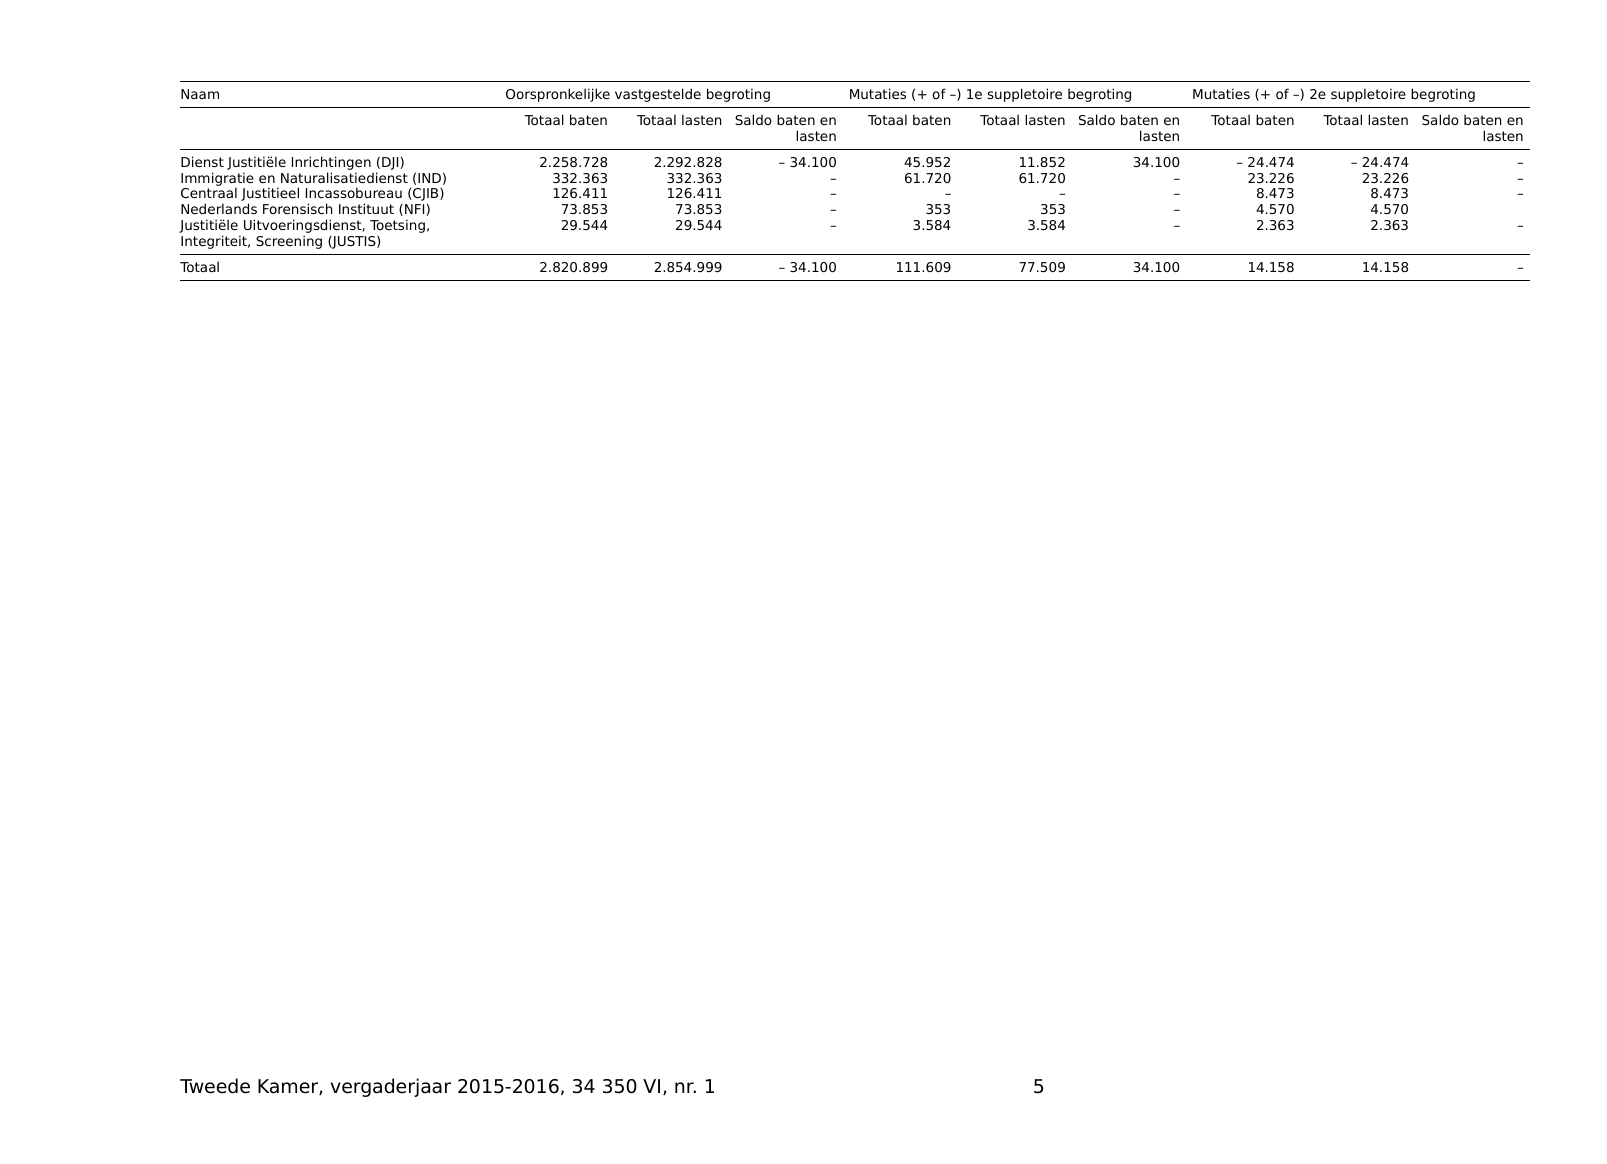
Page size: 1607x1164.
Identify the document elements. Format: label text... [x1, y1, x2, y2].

table_cell – [1072, 202, 1186, 218]
table_cell Saldo baten en lasten [728, 108, 843, 149]
table_cell 73.853 [614, 202, 728, 218]
table_cell – [728, 170, 843, 186]
table_cell Dienst Justitiële Inrichtingen (DJI) [180, 150, 499, 170]
table_cell – [728, 202, 843, 218]
table_cell 353 [957, 202, 1072, 218]
table_cell – 34.100 [728, 255, 843, 280]
table_cell Centraal Justitieel Incassobureau (CJIB) [180, 186, 499, 202]
table_cell – [1415, 255, 1529, 280]
table_cell – 24.474 [1186, 150, 1300, 170]
table_cell Totaal [180, 255, 499, 280]
table_cell 126.411 [614, 186, 728, 202]
table_cell 77.509 [957, 255, 1072, 280]
table_cell – [728, 218, 843, 254]
table_cell 45.952 [843, 150, 957, 170]
table_cell Totaal baten [1186, 108, 1300, 149]
table_cell 14.158 [1186, 255, 1300, 280]
table_cell Totaal lasten [1300, 108, 1415, 149]
table_cell 29.544 [614, 218, 728, 254]
table_cell 61.720 [957, 170, 1072, 186]
table_cell 23.226 [1300, 170, 1415, 186]
table_cell Justitiële Uitvoeringsdienst, Toetsing, Integriteit, Screening (JUSTIS) [180, 218, 499, 254]
table_cell 332.363 [614, 170, 728, 186]
table_cell Totaal lasten [957, 108, 1072, 149]
table_cell 111.609 [843, 255, 957, 280]
table_cell Totaal lasten [614, 108, 728, 149]
table_cell 11.852 [957, 150, 1072, 170]
table_cell 14.158 [1300, 255, 1415, 280]
table_cell 3.584 [957, 218, 1072, 254]
table_cell 8.473 [1186, 186, 1300, 202]
table_cell 2.258.728 [499, 150, 614, 170]
table_cell – [957, 186, 1072, 202]
table_cell Immigratie en Naturalisatiedienst (IND) [180, 170, 499, 186]
table_cell 4.570 [1300, 202, 1415, 218]
table_cell 2.292.828 [614, 150, 728, 170]
table_cell 2.854.999 [614, 255, 728, 280]
table_cell – [1072, 186, 1186, 202]
table_cell – [1072, 170, 1186, 186]
table_cell 34.100 [1072, 150, 1186, 170]
table_cell [180, 108, 499, 149]
table_header Mutaties (+ of –) 1e suppletoire begroting [843, 82, 1186, 107]
table_header Oorspronkelijke vastgestelde begroting [499, 82, 843, 107]
table_cell 29.544 [499, 218, 614, 254]
table_cell 73.853 [499, 202, 614, 218]
table_cell – 34.100 [728, 150, 843, 170]
table_cell Saldo baten en lasten [1072, 108, 1186, 149]
table_cell 2.363 [1300, 218, 1415, 254]
table_cell Nederlands Forensisch Instituut (NFI) [180, 202, 499, 218]
table_cell Saldo baten en lasten [1415, 108, 1529, 149]
table_cell 353 [843, 202, 957, 218]
table_cell 34.100 [1072, 255, 1186, 280]
table_header Mutaties (+ of –) 2e suppletoire begroting [1186, 82, 1529, 107]
table_cell – [1415, 218, 1529, 254]
table_cell 126.411 [499, 186, 614, 202]
table_cell 23.226 [1186, 170, 1300, 186]
table_cell Totaal baten [843, 108, 957, 149]
table_cell – 24.474 [1300, 150, 1415, 170]
table_header Naam [180, 82, 499, 107]
table_cell 8.473 [1300, 186, 1415, 202]
table_cell – [1415, 170, 1529, 186]
table_cell Totaal baten [499, 108, 614, 149]
table_cell [1415, 202, 1529, 218]
table_cell 4.570 [1186, 202, 1300, 218]
table_cell 61.720 [843, 170, 957, 186]
table_cell – [1415, 186, 1529, 202]
table_cell – [728, 186, 843, 202]
table_cell 332.363 [499, 170, 614, 186]
table_cell – [843, 186, 957, 202]
table_cell 3.584 [843, 218, 957, 254]
table_cell 2.363 [1186, 218, 1300, 254]
table_cell – [1072, 218, 1186, 254]
table_cell – [1415, 150, 1529, 170]
table_cell 2.820.899 [499, 255, 614, 280]
